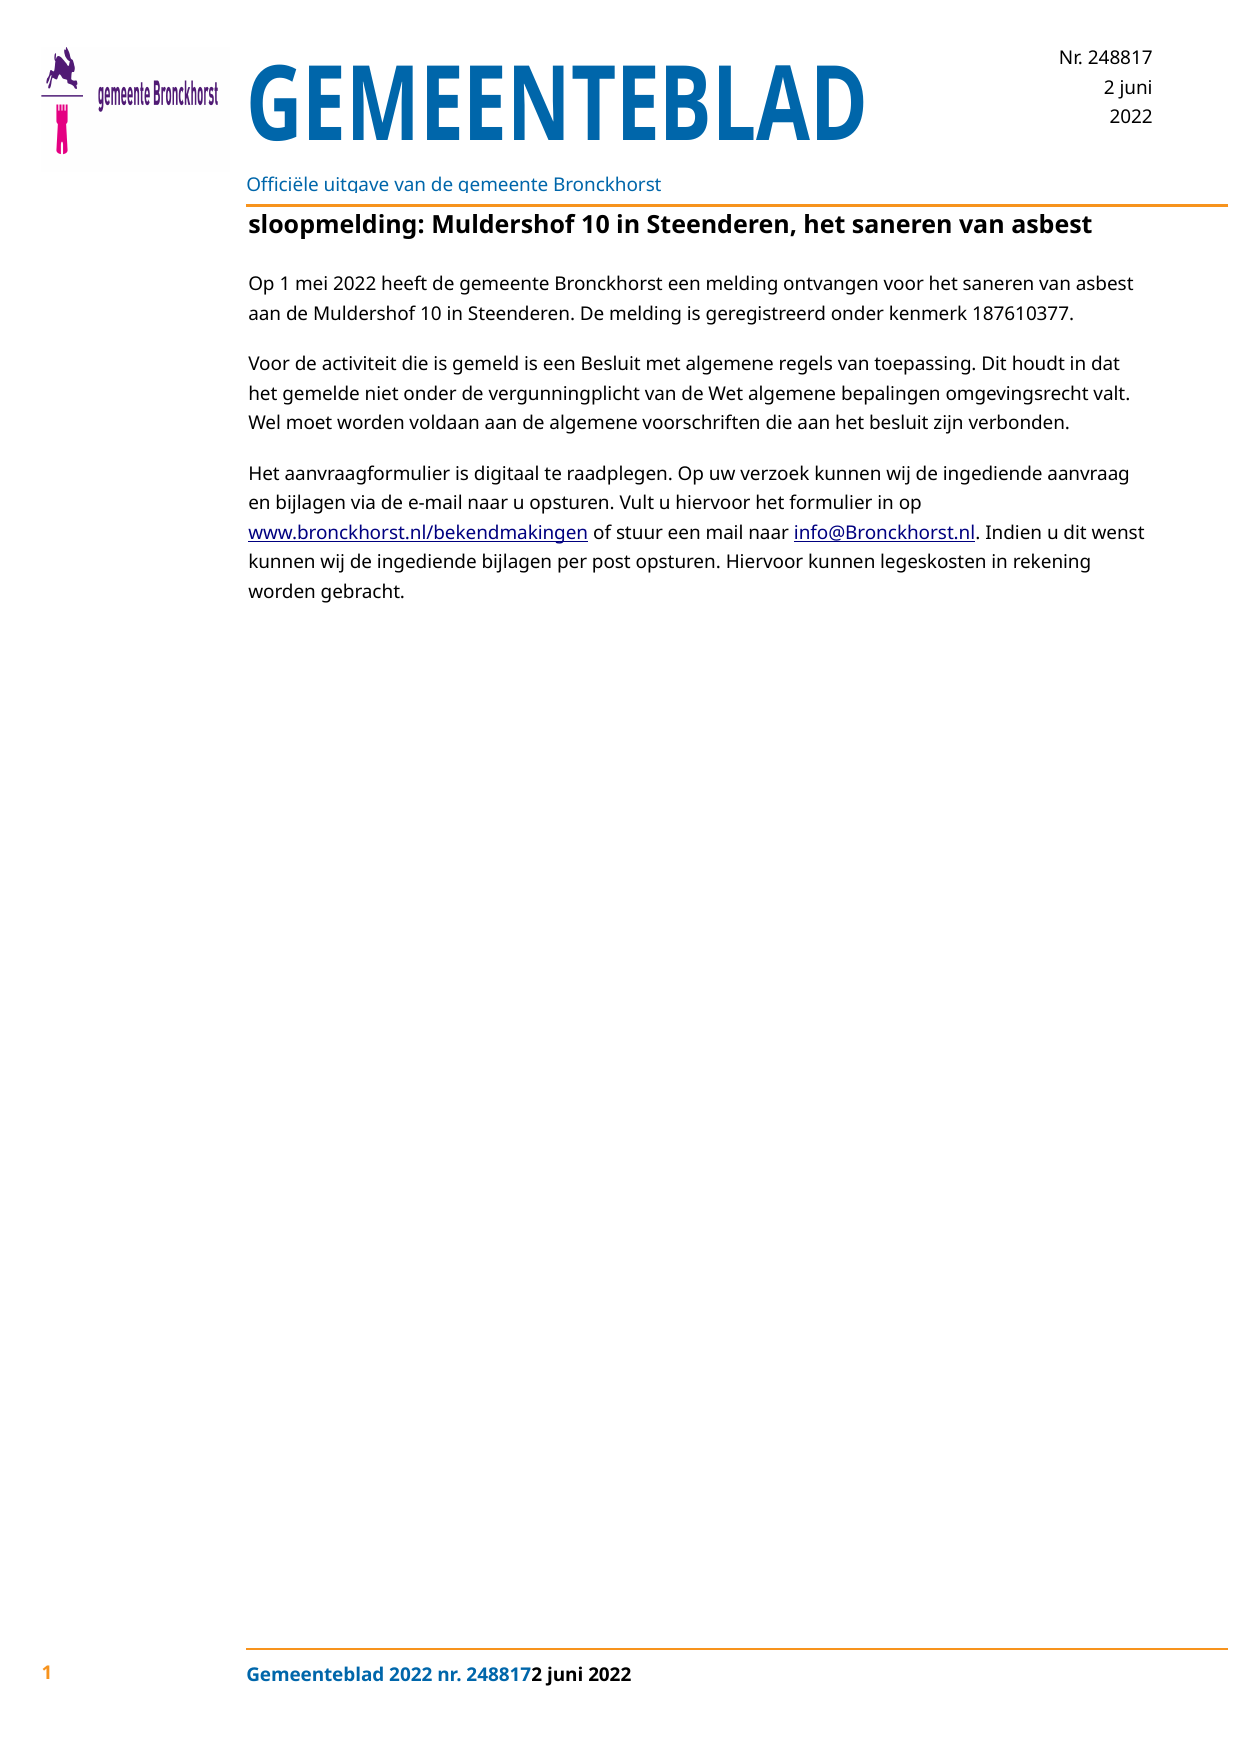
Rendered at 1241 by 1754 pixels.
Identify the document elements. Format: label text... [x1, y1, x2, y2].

text Het aanvraagformulier is digitaal te raadplegen. Op uw verzoek kunnen wij de ingediende aanvraag en bijlagen via de e-mail naar u opsturen. Vult u hiervoor het formulier in op www.bronckhorst.nl/bekendmakingen of stuur een mail naar info@Bronckhorst.nl. Indien u dit wenst kunnen wij de ingediende bijlagen per post opsturen. Hiervoor kunnen legeskosten in rekening worden gebracht. [248, 460, 1152, 604]
text sloopmelding: Muldershof 10 in Steenderen, het saneren van asbest [248, 207, 1152, 241]
text Op 1 mei 2022 heeft de gemeente Bronckhorst een melding ontvangen voor het saneren van asbest aan de Muldershof 10 in Steenderen. De melding is geregistreerd onder kenmerk 187610377. [248, 270, 1152, 326]
text Voor de activiteit die is gemeld is een Besluit met algemene regels van toepassing. Dit houdt in dat het gemelde niet onder de vergunningplicht van de Wet algemene bepalingen omgevingsrecht valt. Wel moet worden voldaan aan de algemene voorschriften die aan het besluit zijn verbonden. [248, 350, 1152, 435]
picture [41, 47, 231, 172]
